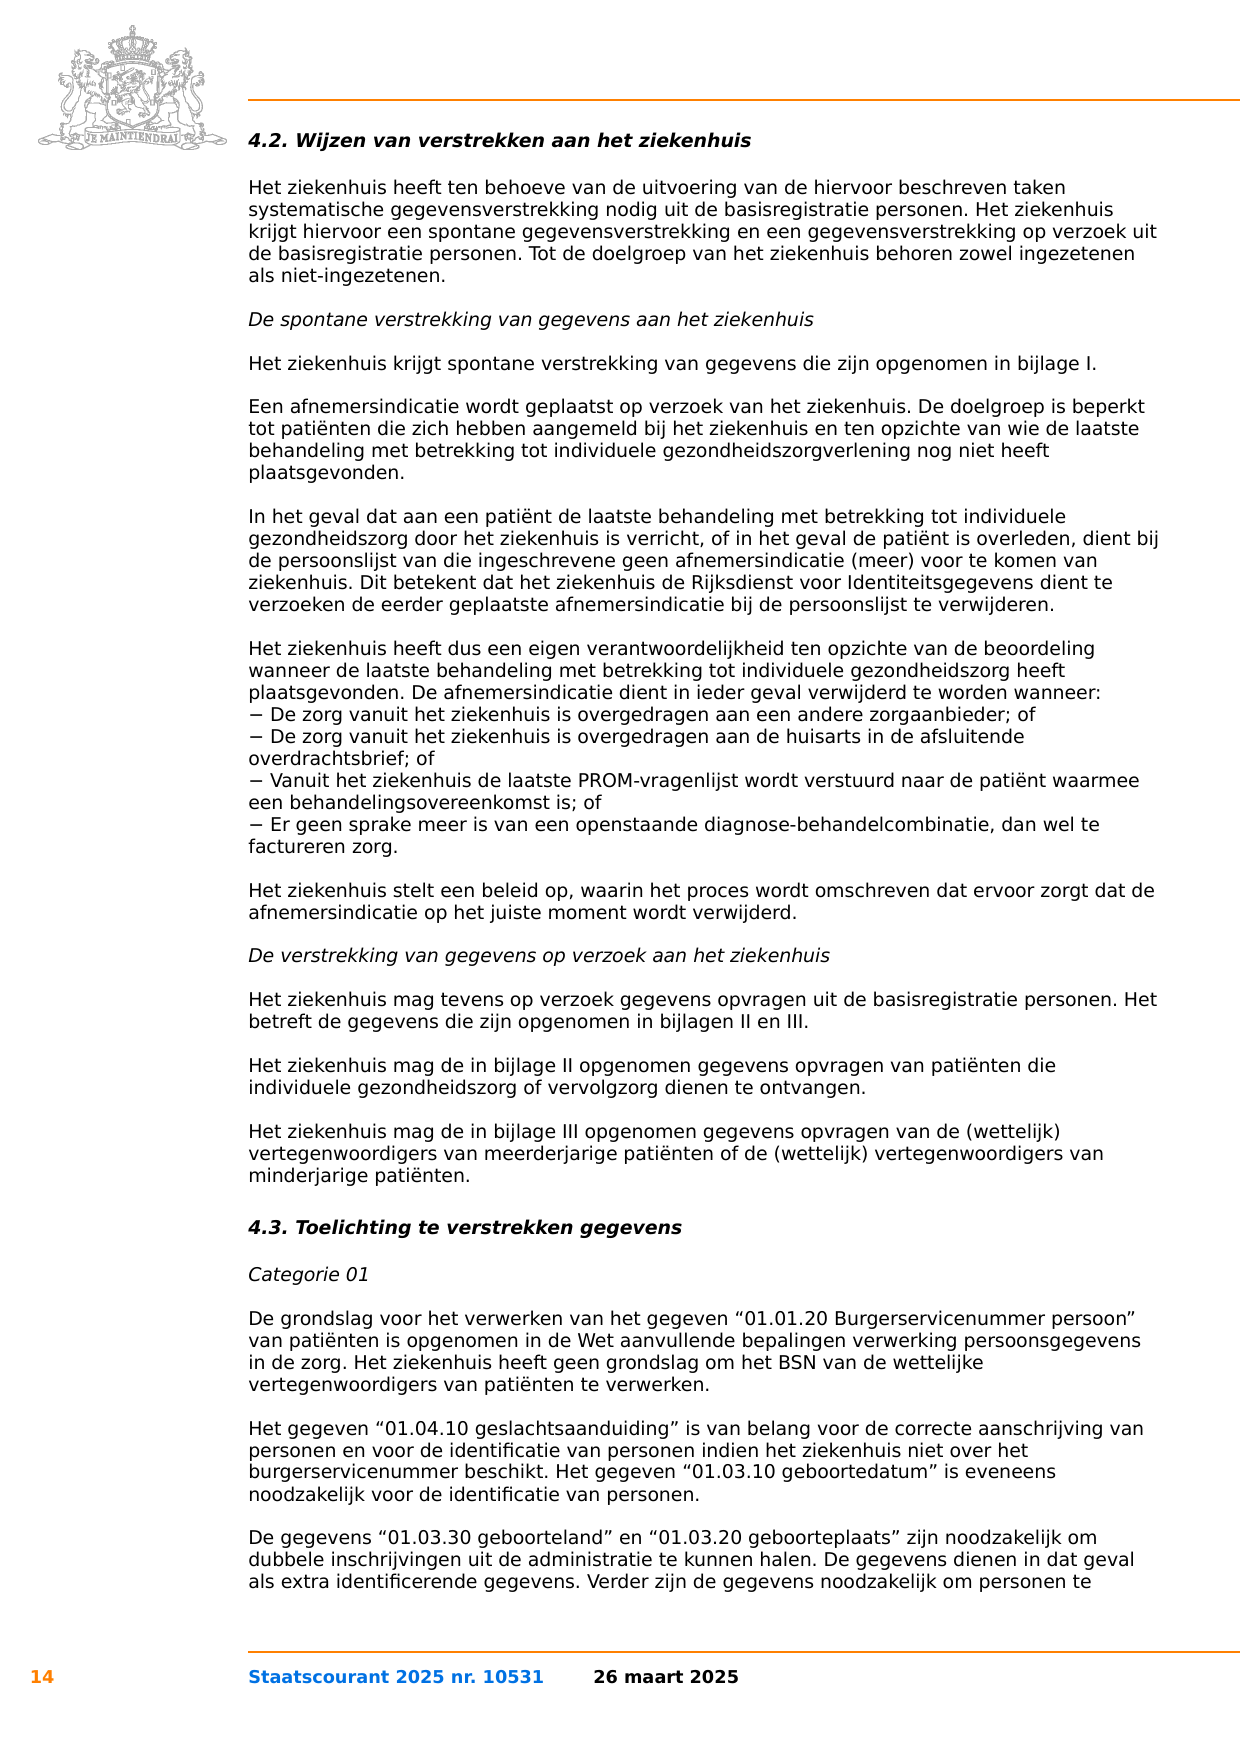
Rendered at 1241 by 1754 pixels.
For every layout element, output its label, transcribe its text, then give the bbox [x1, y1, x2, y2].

text − De zorg vanuit het ziekenhuis is overgedragen aan de huisarts in de afsluitende overdrachtsbrief; of [248, 726, 1163, 770]
text De gegevens “01.03.30 geboorteland” en “01.03.20 geboorteplaats” zijn noodzakelijk om dubbele inschrijvingen uit de administratie te kunnen halen. De gegevens dienen in dat geval als extra identificerende gegevens. Verder zijn de gegevens noodzakelijk om personen te [248, 1527, 1163, 1593]
text Het ziekenhuis krijgt spontane verstrekking van gegevens die zijn opgenomen in bijlage I. [248, 352, 1163, 374]
text De grondslag voor het verwerken van het gegeven “01.01.20 Burgerservicenummer persoon” van patiënten is opgenomen in de Wet aanvullende bepalingen verwerking persoonsgegevens in de zorg. Het ziekenhuis heeft geen grondslag om het BSN van de wettelijke vertegenwoordigers van patiënten te verwerken. [248, 1308, 1163, 1396]
text Het gegeven “01.04.10 geslachtsaanduiding” is van belang voor de correcte aanschrijving van personen en voor de identificatie van personen indien het ziekenhuis niet over het burgerservicenummer beschikt. Het gegeven “01.03.10 geboortedatum” is eveneens noodzakelijk voor de identificatie van personen. [248, 1417, 1163, 1505]
text Een afnemersindicatie wordt geplaatst op verzoek van het ziekenhuis. De doelgroep is beperkt tot patiënten die zich hebben aangemeld bij het ziekenhuis en ten opzichte van wie de laatste behandeling met betrekking tot individuele gezondheidszorgverlening nog niet heeft plaatsgevonden. [248, 396, 1163, 484]
text − De zorg vanuit het ziekenhuis is overgedragen aan een andere zorgaanbieder; of [248, 704, 1163, 726]
text In het geval dat aan een patiënt de laatste behandeling met betrekking tot individuele gezondheidszorg door het ziekenhuis is verricht, of in het geval de patiënt is overleden, dient bij de persoonslijst van die ingeschrevene geen afnemersindicatie (meer) voor te komen van ziekenhuis. Dit betekent dat het ziekenhuis de Rijksdienst voor Identiteitsgegevens dient te verzoeken de eerder geplaatste afnemersindicatie bij de persoonslijst te verwijderen. [248, 506, 1163, 616]
subtitle 4.2. Wijzen van verstrekken aan het ziekenhuis [248, 130, 1163, 152]
subtitle De verstrekking van gegevens op verzoek aan het ziekenhuis [248, 945, 1163, 967]
subtitle 4.3. Toelichting te verstrekken gegevens [248, 1217, 1163, 1239]
subtitle De spontane verstrekking van gegevens aan het ziekenhuis [248, 309, 1163, 331]
text Het ziekenhuis mag de in bijlage II opgenomen gegevens opvragen van patiënten die individuele gezondheidszorg of vervolgzorg dienen te ontvangen. [248, 1055, 1163, 1099]
text Het ziekenhuis mag tevens op verzoek gegevens opvragen uit de basisregistratie personen. Het betreft de gegevens die zijn opgenomen in bijlagen II en III. [248, 989, 1163, 1033]
text Het ziekenhuis heeft dus een eigen verantwoordelijkheid ten opzichte van de beoordeling wanneer de laatste behandeling met betrekking tot individuele gezondheidszorg heeft plaatsgevonden. De afnemersindicatie dient in ieder geval verwijderd te worden wanneer: [248, 638, 1163, 704]
text Het ziekenhuis heeft ten behoeve van de uitvoering van de hiervoor beschreven taken systematische gegevensverstrekking nodig uit de basisregistratie personen. Het ziekenhuis krijgt hiervoor een spontane gegevensverstrekking en een gegevensverstrekking op verzoek uit de basisregistratie personen. Tot de doelgroep van het ziekenhuis behoren zowel ingezetenen als niet-ingezetenen. [248, 177, 1163, 287]
text − Er geen sprake meer is van een openstaande diagnose-behandelcombinatie, dan wel te factureren zorg. [248, 814, 1163, 858]
text Het ziekenhuis stelt een beleid op, waarin het proces wordt omschreven dat ervoor zorgt dat de afnemersindicatie op het juiste moment wordt verwijderd. [248, 879, 1163, 923]
picture [38, 25, 227, 150]
text Het ziekenhuis mag de in bijlage III opgenomen gegevens opvragen van de (wettelijk) vertegenwoordigers van meerderjarige patiënten of de (wettelijk) vertegenwoordigers van minderjarige patiënten. [248, 1121, 1163, 1187]
subtitle Categorie 01 [248, 1264, 1163, 1286]
text − Vanuit het ziekenhuis de laatste PROM-vragenlijst wordt verstuurd naar de patiënt waarmee een behandelingsovereenkomst is; of [248, 770, 1163, 814]
